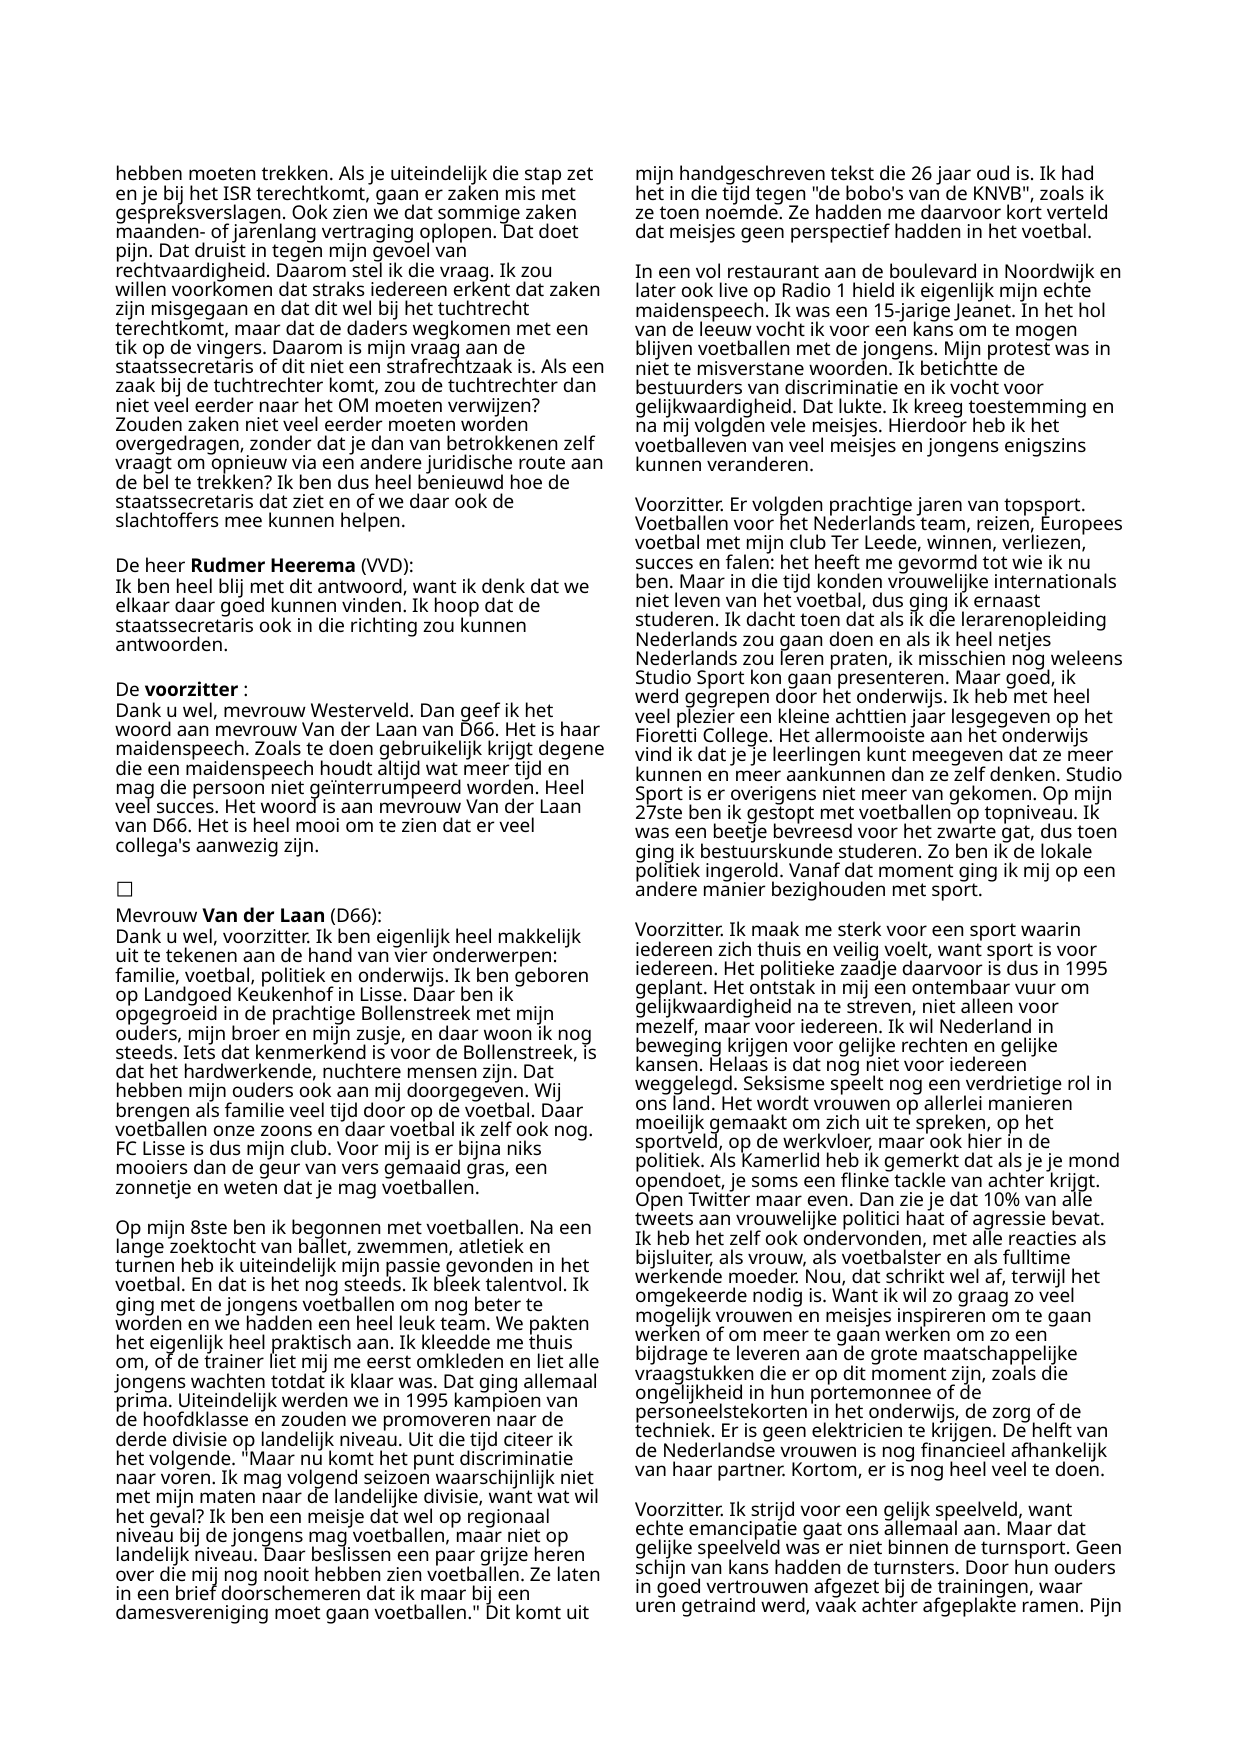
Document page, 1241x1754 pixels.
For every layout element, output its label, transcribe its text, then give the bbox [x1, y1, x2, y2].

text Voorzitter. Ik maak me sterk voor een sport waarin iedereen zich thuis en veilig voelt, want sport is voor iedereen. Het politieke zaadje daarvoor is dus in 1995 geplant. Het ontstak in mij een ontembaar vuur om gelijkwaardigheid na te streven, niet alleen voor mezelf, maar voor iedereen. Ik wil Nederland in beweging krijgen voor gelijke rechten en gelijke kansen. Helaas is dat nog niet voor iedereen weggelegd. Seksisme speelt nog een verdrietige rol in ons land. Het wordt vrouwen op allerlei manieren moeilijk gemaakt om zich uit te spreken, op het sportveld, op de werkvloer, maar ook hier in de politiek. Als Kamerlid heb ik gemerkt dat als je je mond opendoet, je soms een flinke tackle van achter krijgt. Open Twitter maar even. Dan zie je dat 10% van alle tweets aan vrouwelijke politici haat of agressie bevat. Ik heb het zelf ook ondervonden, met alle reacties als bijsluiter, als vrouw, als voetbalster en als fulltime werkende moeder. Nou, dat schrikt wel af, terwijl het omgekeerde nodig is. Want ik wil zo graag zo veel mogelijk vrouwen en meisjes inspireren om te gaan werken of om meer te gaan werken om zo een bijdrage te leveren aan de grote maatschappelijke vraagstukken die er op dit moment zijn, zoals die ongelijkheid in hun portemonnee of de personeelstekorten in het onderwijs, de zorg of de techniek. Er is geen elektricien te krijgen. De helft van de Nederlandse vrouwen is nog financieel afhankelijk van haar partner. Kortom, er is nog heel veel te doen. [635, 921, 1125, 1480]
text Voorzitter. Ik strijd voor een gelijk speelveld, want echte emancipatie gaat ons allemaal aan. Maar dat gelijke speelveld was er niet binnen de turnsport. Geen schijn van kans hadden de turnsters. Door hun ouders in goed vertrouwen afgezet bij de trainingen, waar uren getraind werd, vaak achter afgeplakte ramen. Pijn [635, 1501, 1125, 1616]
text Dank u wel, voorzitter. Ik ben eigenlijk heel makkelijk uit te tekenen aan de hand van vier onderwerpen: familie, voetbal, politiek en onderwijs. Ik ben geboren op Landgoed Keukenhof in Lisse. Daar ben ik opgegroeid in de prachtige Bollenstreek met mijn ouders, mijn broer en mijn zusje, en daar woon ik nog steeds. Iets dat kenmerkend is voor de Bollenstreek, is dat het hardwerkende, nuchtere mensen zijn. Dat hebben mijn ouders ook aan mij doorgegeven. Wij brengen als familie veel tijd door op de voetbal. Daar voetballen onze zoons en daar voetbal ik zelf ook nog. FC Lisse is dus mijn club. Voor mij is er bijna niks mooiers dan de geur van vers gemaaid gras, een zonnetje en weten dat je mag voetballen. [115, 928, 605, 1198]
text hebben moeten trekken. Als je uiteindelijk die stap zet en je bij het ISR terechtkomt, gaan er zaken mis met gespreksverslagen. Ook zien we dat sommige zaken maanden- of jarenlang vertraging oplopen. Dat doet pijn. Dat druist in tegen mijn gevoel van rechtvaardigheid. Daarom stel ik die vraag. Ik zou willen voorkomen dat straks iedereen erkent dat zaken zijn misgegaan en dat dit wel bij het tuchtrecht terechtkomt, maar dat de daders wegkomen met een tik op de vingers. Daarom is mijn vraag aan de staatssecretaris of dit niet een strafrechtzaak is. Als een zaak bij de tuchtrechter komt, zou de tuchtrechter dan niet veel eerder naar het OM moeten verwijzen? Zouden zaken niet veel eerder moeten worden overgedragen, zonder dat je dan van betrokkenen zelf vraagt om opnieuw via een andere juridische route aan de bel te trekken? Ik ben dus heel benieuwd hoe de staatssecretaris dat ziet en of we daar ook de slachtoffers mee kunnen helpen. [115, 165, 605, 531]
text De voorzitter : [115, 676, 605, 702]
text De heer Rudmer Heerema (VVD): [115, 552, 605, 578]
text mijn handgeschreven tekst die 26 jaar oud is. Ik had het in die tijd tegen "de bobo's van de KNVB", zoals ik ze toen noemde. Ze hadden me daarvoor kort verteld dat meisjes geen perspectief hadden in het voetbal. [635, 165, 1125, 242]
text Dank u wel, mevrouw Westerveld. Dan geef ik het woord aan mevrouw Van der Laan van D66. Het is haar maidenspeech. Zoals te doen gebruikelijk krijgt degene die een maidenspeech houdt altijd wat meer tijd en mag die persoon niet geïnterrumpeerd worden. Heel veel succes. Het woord is aan mevrouw Van der Laan van D66. Het is heel mooi om te zien dat er veel collega's aanwezig zijn. [115, 702, 605, 856]
text In een vol restaurant aan de boulevard in Noordwijk en later ook live op Radio 1 hield ik eigenlijk mijn echte maidenspeech. Ik was een 15-jarige Jeanet. In het hol van de leeuw vocht ik voor een kans om te mogen blijven voetballen met de jongens. Mijn protest was in niet te misverstane woorden. Ik betichtte de bestuurders van discriminatie en ik vocht voor gelijkwaardigheid. Dat lukte. Ik kreeg toestemming en na mij volgden vele meisjes. Hierdoor heb ik het voetballeven van veel meisjes en jongens enigszins kunnen veranderen. [635, 263, 1125, 475]
text Ik ben heel blij met dit antwoord, want ik denk dat we elkaar daar goed kunnen vinden. Ik hoop dat de staatssecretaris ook in die richting zou kunnen antwoorden. [115, 578, 605, 655]
text Voorzitter. Er volgden prachtige jaren van topsport. Voetballen voor het Nederlands team, reizen, Europees voetbal met mijn club Ter Leede, winnen, verliezen, succes en falen: het heeft me gevormd tot wie ik nu ben. Maar in die tijd konden vrouwelijke internationals niet leven van het voetbal, dus ging ik ernaast studeren. Ik dacht toen dat als ik die lerarenopleiding Nederlands zou gaan doen en als ik heel netjes Nederlands zou leren praten, ik misschien nog weleens Studio Sport kon gaan presenteren. Maar goed, ik werd gegrepen door het onderwijs. Ik heb met heel veel plezier een kleine achttien jaar lesgegeven op het Fioretti College. Het allermooiste aan het onderwijs vind ik dat je je leerlingen kunt meegeven dat ze meer kunnen en meer aankunnen dan ze zelf denken. Studio Sport is er overigens niet meer van gekomen. Op mijn 27ste ben ik gestopt met voetballen op topniveau. Ik was een beetje bevreesd voor het zwarte gat, dus toen ging ik bestuurskunde studeren. Zo ben ik de lokale politiek ingerold. Vanaf dat moment ging ik mij op een andere manier bezighouden met sport. [635, 496, 1125, 901]
text Op mijn 8ste ben ik begonnen met voetballen. Na een lange zoektocht van ballet, zwemmen, atletiek en turnen heb ik uiteindelijk mijn passie gevonden in het voetbal. En dat is het nog steeds. Ik bleek talentvol. Ik ging met de jongens voetballen om nog beter te worden en we hadden een heel leuk team. We pakten het eigenlijk heel praktisch aan. Ik kleedde me thuis om, of de trainer liet mij me eerst omkleden en liet alle jongens wachten totdat ik klaar was. Dat ging allemaal prima. Uiteindelijk werden we in 1995 kampioen van de hoofdklasse en zouden we promoveren naar de derde divisie op landelijk niveau. Uit die tijd citeer ik het volgende. "Maar nu komt het punt discriminatie naar voren. Ik mag volgend seizoen waarschijnlijk niet met mijn maten naar de landelijke divisie, want wat wil het geval? Ik ben een meisje dat wel op regionaal niveau bij de jongens mag voetballen, maar niet op landelijk niveau. Daar beslissen een paar grijze heren over die mij nog nooit hebben zien voetballen. Ze laten in een brief doorschemeren dat ik maar bij een damesvereniging moet gaan voetballen." Dit komt uit [115, 1219, 605, 1623]
text Mevrouw Van der Laan (D66): [115, 902, 605, 928]
text ⬜ [115, 877, 605, 902]
